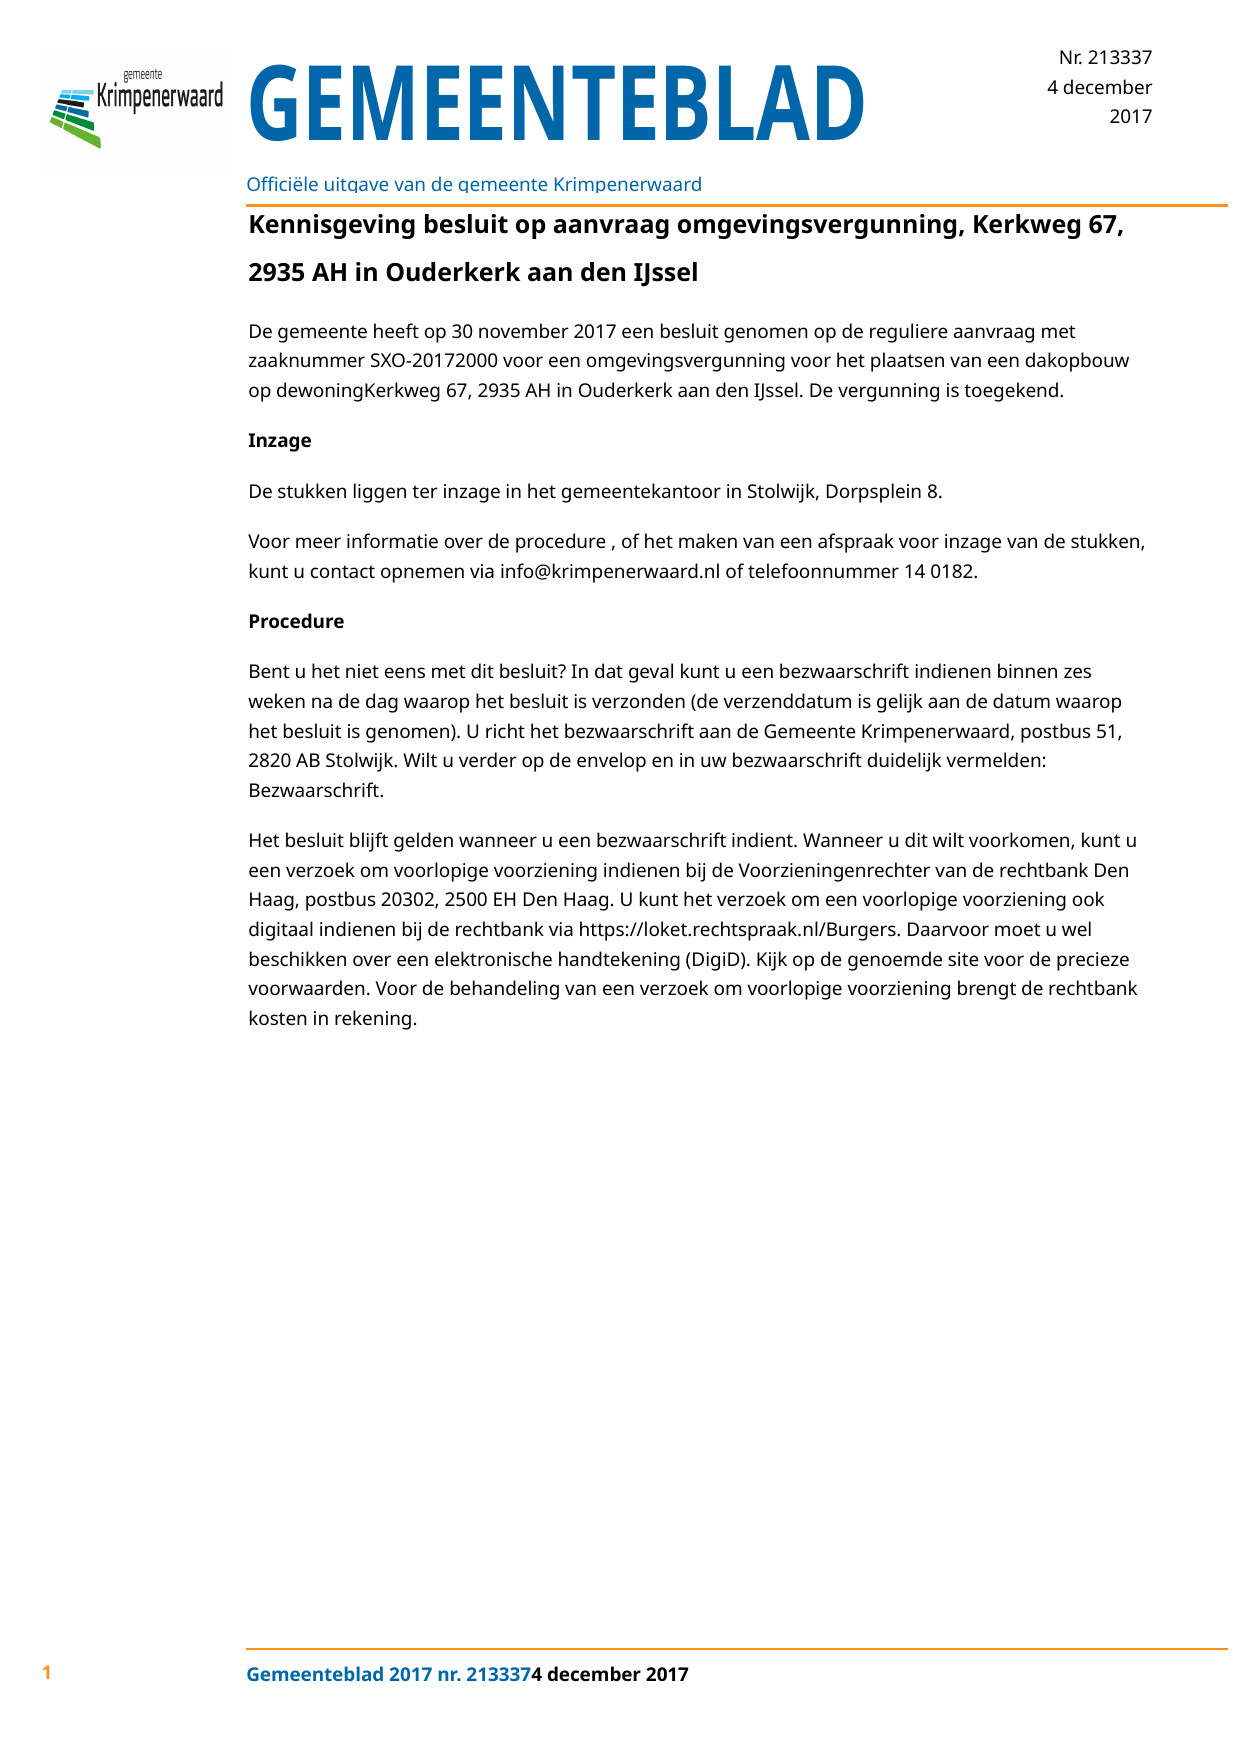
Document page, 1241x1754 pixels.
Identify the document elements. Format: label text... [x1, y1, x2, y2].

text Inzage [248, 427, 1152, 453]
picture [41, 47, 231, 172]
text De gemeente heeft op 30 november 2017 een besluit genomen op de reguliere aanvraag met zaaknummer SXO-20172000 voor een omgevingsvergunning voor het plaatsen van een dakopbouw op dewoningKerkweg 67, 2935 AH in Ouderkerk aan den IJssel. De vergunning is toegekend. [248, 318, 1152, 403]
text Bent u het niet eens met dit besluit? In dat geval kunt u een bezwaarschrift indienen binnen zes weken na de dag waarop het besluit is verzonden (de verzenddatum is gelijk aan de datum waarop het besluit is genomen). U richt het bezwaarschrift aan de Gemeente Krimpenerwaard, postbus 51, 2820 AB Stolwijk. Wilt u verder op de envelop en in uw bezwaarschrift duidelijk vermelden: Bezwaarschrift. [248, 659, 1152, 803]
text Het besluit blijft gelden wanneer u een bezwaarschrift indient. Wanneer u dit wilt voorkomen, kunt u een verzoek om voorlopige voorziening indienen bij de Voorzieningenrechter van de rechtbank Den Haag, postbus 20302, 2500 EH Den Haag. U kunt het verzoek om een voorlopige voorziening ook digitaal indienen bij de rechtbank via https://loket.rechtspraak.nl/Burgers. Daarvoor moet u wel beschikken over een elektronische handtekening (DigiD). Kijk op de genoemde site voor de precieze voorwaarden. Voor de behandeling van een verzoek om voorlopige voorziening brengt de rechtbank kosten in rekening. [248, 827, 1152, 1031]
text Procedure [248, 608, 1152, 634]
text Voor meer informatie over de procedure , of het maken van een afspraak voor inzage van de stukken, kunt u contact opnemen via info@krimpenerwaard.nl of telefoonnummer 14 0182. [248, 528, 1152, 584]
text Kennisgeving besluit op aanvraag omgevingsvergunning, Kerkweg 67, 2935 AH in Ouderkerk aan den IJssel [248, 207, 1152, 288]
text De stukken liggen ter inzage in het gemeentekantoor in Stolwijk, Dorpsplein 8. [248, 478, 1152, 504]
